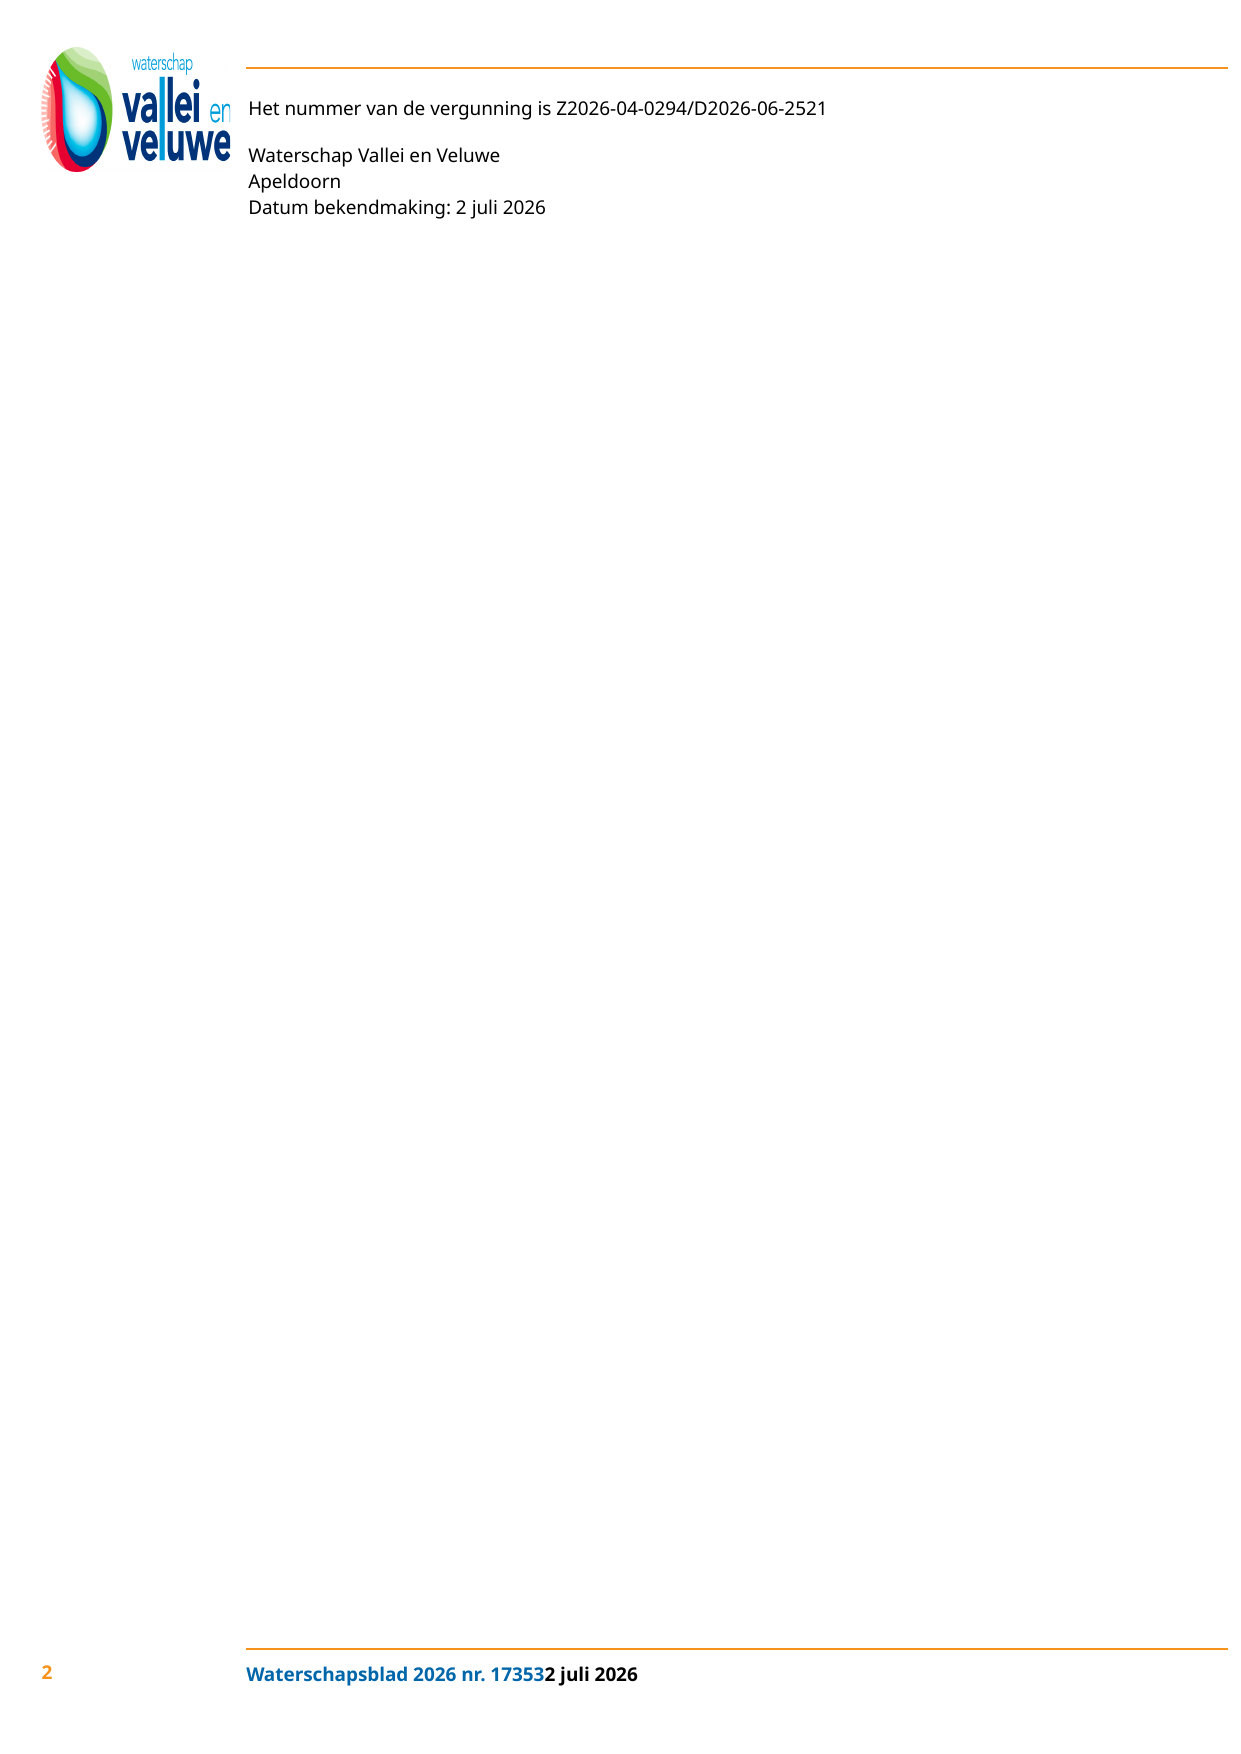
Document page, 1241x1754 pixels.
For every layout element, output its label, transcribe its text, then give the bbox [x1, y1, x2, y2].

text Het nummer van de vergunning is Z2026-04-0294/D2026-06-2521 [248, 95, 1152, 121]
picture [41, 47, 231, 172]
text Apeldoorn [248, 168, 1152, 194]
text Datum bekendmaking: 2 juli 2026 [248, 194, 1152, 220]
text Waterschap Vallei en Veluwe [248, 143, 1152, 168]
